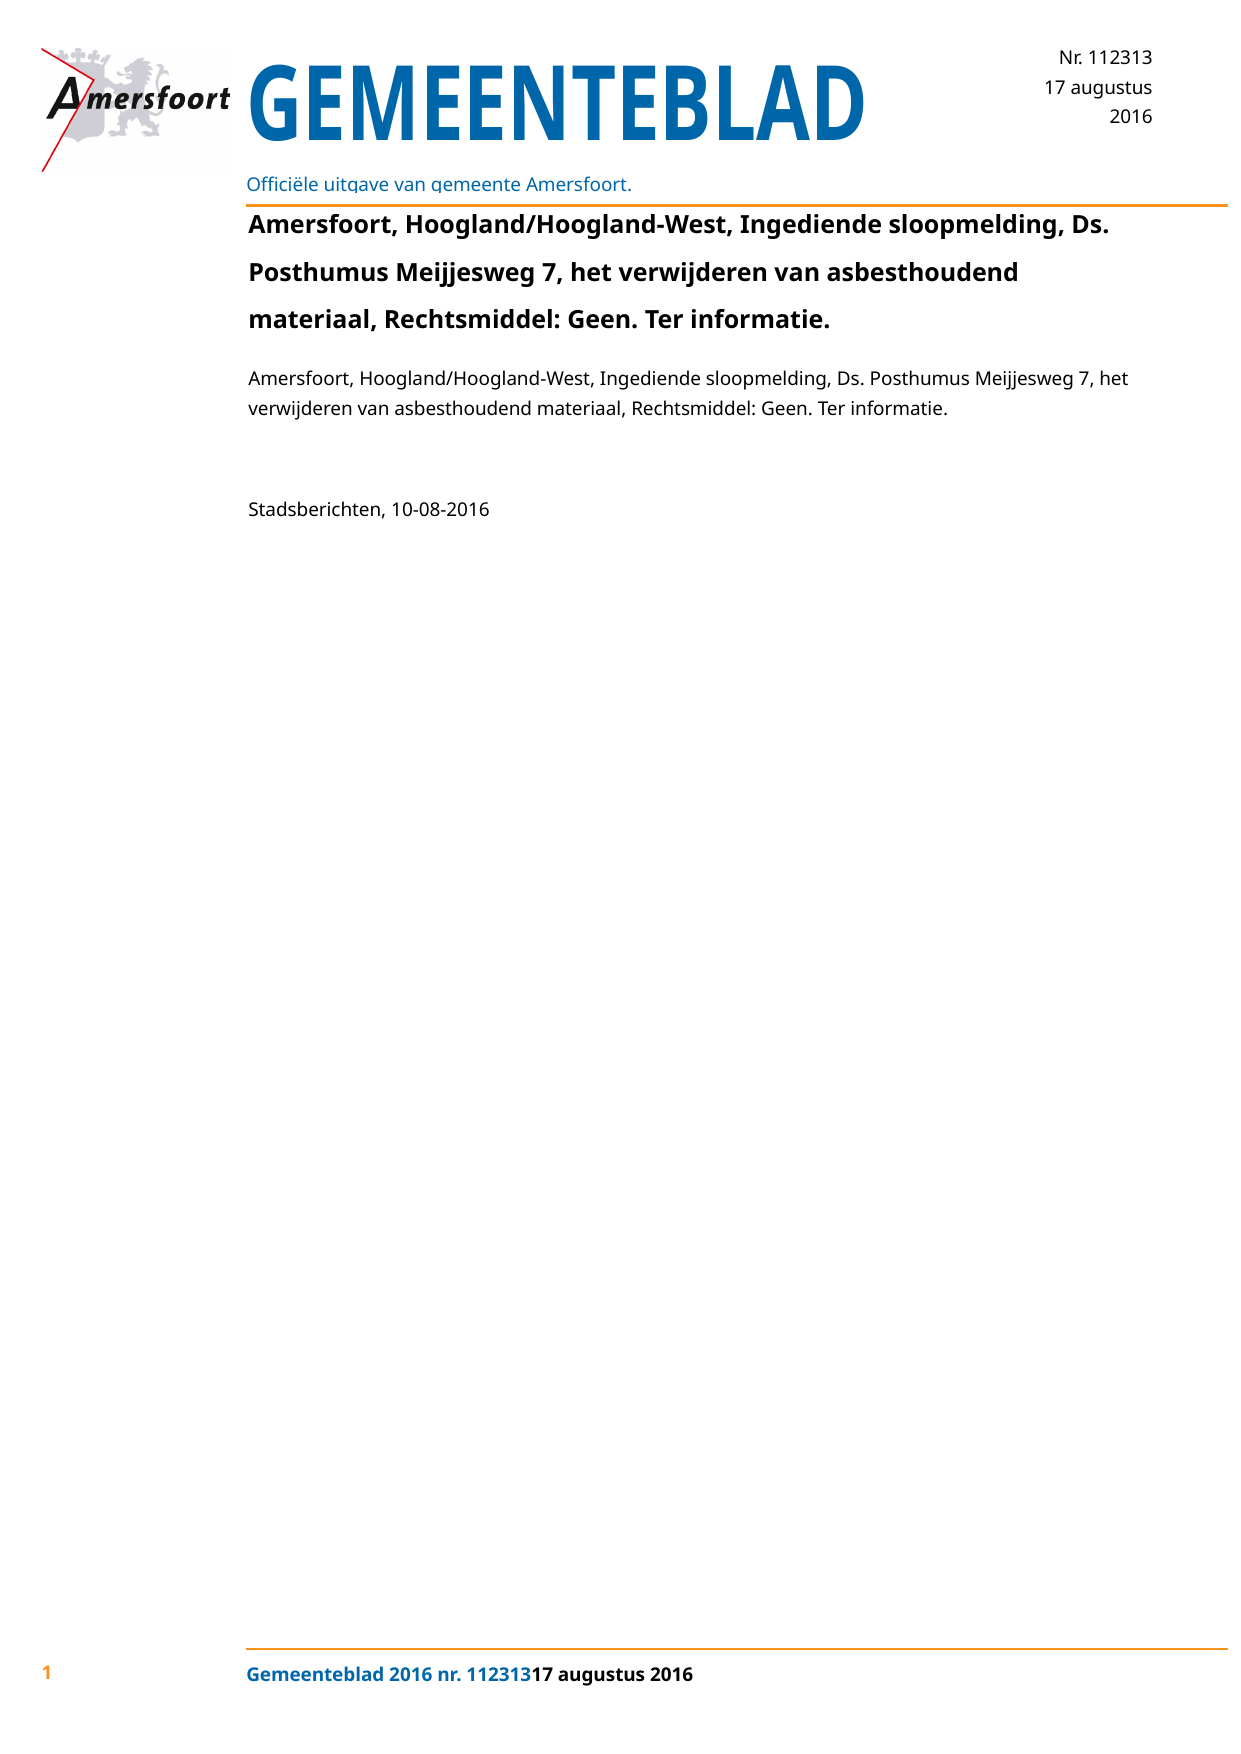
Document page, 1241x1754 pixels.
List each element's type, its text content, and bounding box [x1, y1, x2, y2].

text Stadsberichten, 10-08-2016 [248, 496, 1152, 522]
picture [41, 47, 231, 172]
text Amersfoort, Hoogland/Hoogland-West, Ingediende sloopmelding, Ds. Posthumus Meijjesweg 7, het verwijderen van asbesthoudend materiaal, Rechtsmiddel: Geen. Ter informatie. [248, 207, 1152, 336]
text Amersfoort, Hoogland/Hoogland-West, Ingediende sloopmelding, Ds. Posthumus Meijjesweg 7, het verwijderen van asbesthoudend materiaal, Rechtsmiddel: Geen. Ter informatie. [248, 366, 1152, 421]
